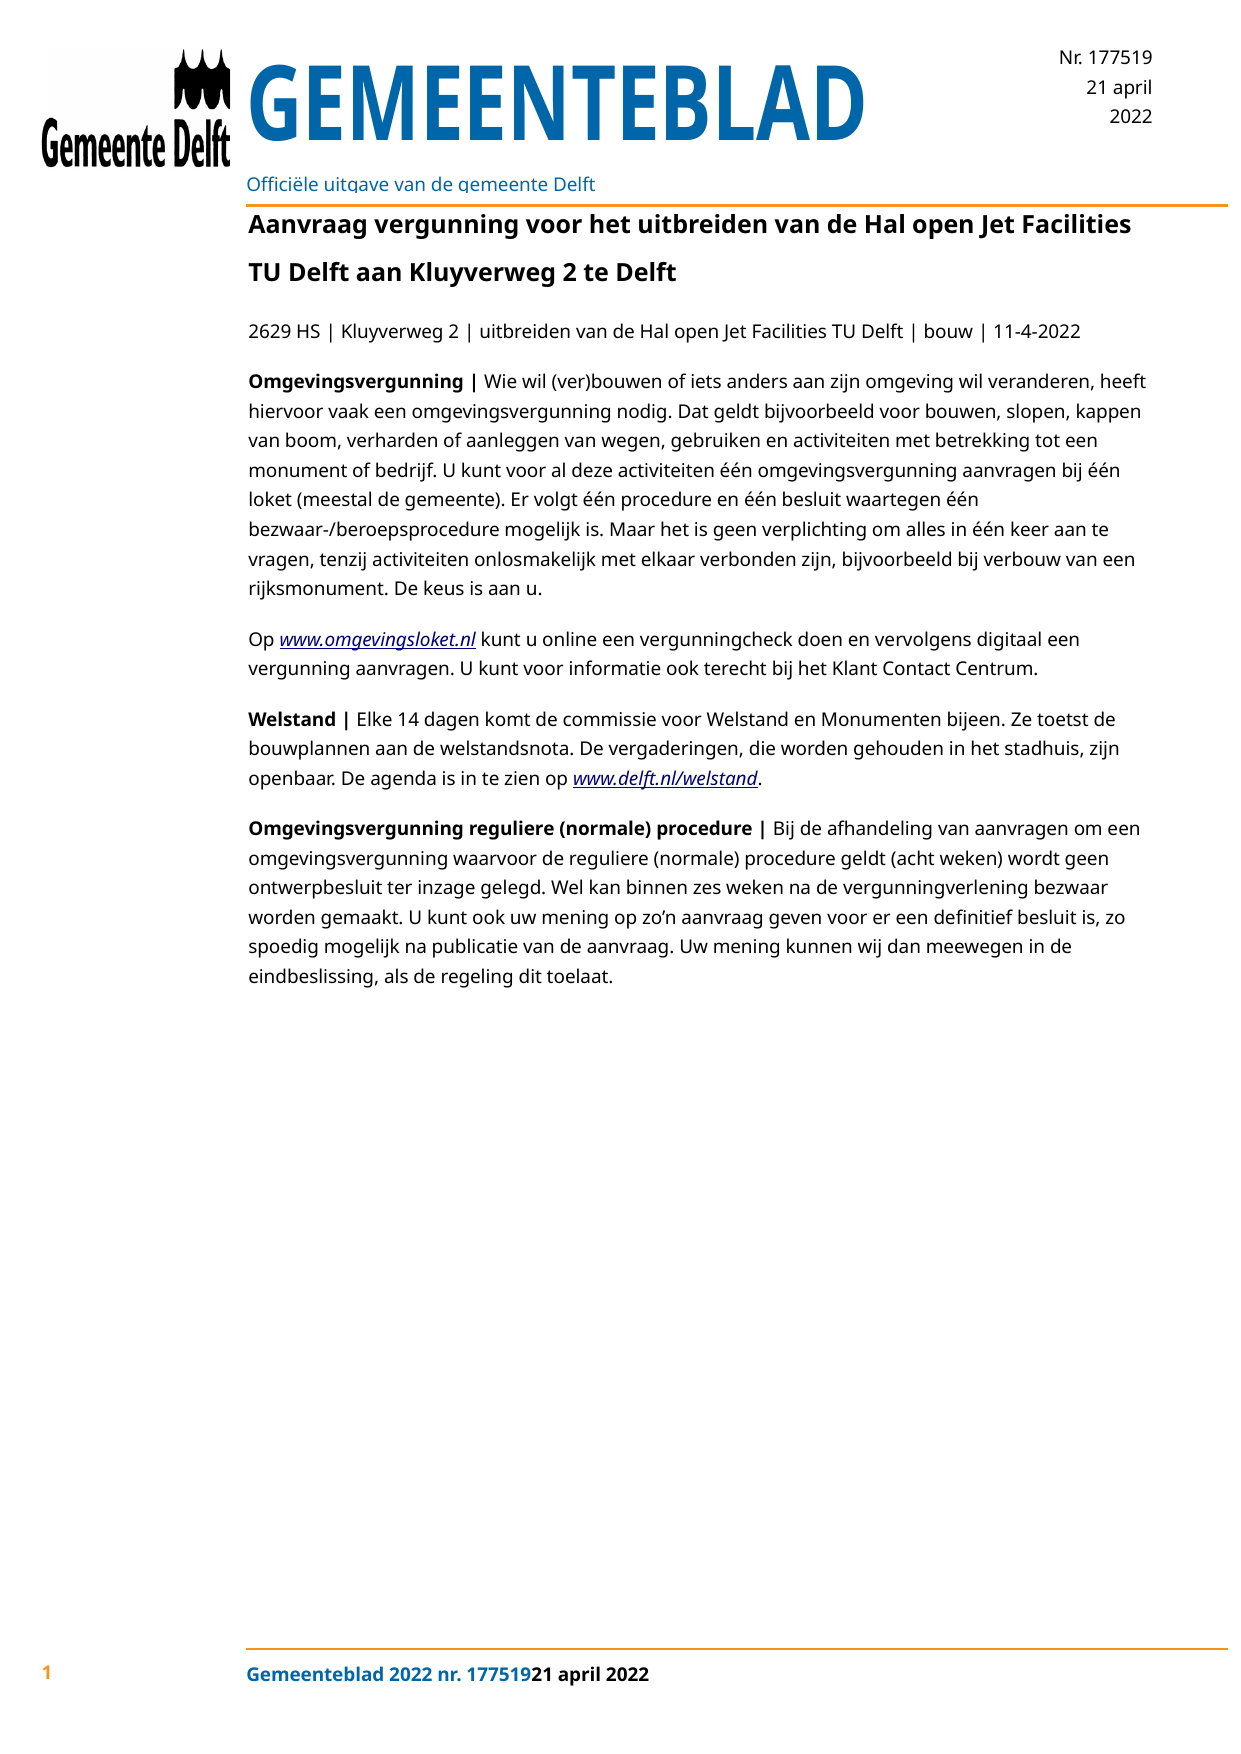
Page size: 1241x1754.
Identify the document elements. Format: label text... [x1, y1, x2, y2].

text Omgevingsvergunning reguliere (normale) procedure | Bij de afhandeling van aanvragen om een omgevingsvergunning waarvoor de reguliere (normale) procedure geldt (acht weken) wordt geen ontwerpbesluit ter inzage gelegd. Wel kan binnen zes weken na de vergunningverlening bezwaar worden gemaakt. U kunt ook uw mening op zo’n aanvraag geven voor er een definitief besluit is, zo spoedig mogelijk na publicatie van de aanvraag. Uw mening kunnen wij dan meewegen in de eindbeslissing, als de regeling dit toelaat. [248, 815, 1152, 989]
text Op www.omgevingsloket.nl kunt u online een vergunningcheck doen en vervolgens digitaal een vergunning aanvragen. U kunt voor informatie ook terecht bij het Klant Contact Centrum. [248, 626, 1152, 681]
text Aanvraag vergunning voor het uitbreiden van de Hal open Jet Facilities TU Delft aan Kluyverweg 2 te Delft [248, 207, 1152, 288]
text Omgevingsvergunning | Wie wil (ver)bouwen of iets anders aan zijn omgeving wil veranderen, heeft hiervoor vaak een omgevingsvergunning nodig. Dat geldt bijvoorbeeld voor bouwen, slopen, kappen van boom, verharden of aanleggen van wegen, gebruiken en activiteiten met betrekking tot een monument of bedrijf. U kunt voor al deze activiteiten één omgevingsvergunning aanvragen bij één loket (meestal de gemeente). Er volgt één procedure en één besluit waartegen één bezwaar-/beroepsprocedure mogelijk is. Maar het is geen verplichting om alles in één keer aan te vragen, tenzij activiteiten onlosmakelijk met elkaar verbonden zijn, bijvoorbeeld bij verbouw van een rijksmonument. De keus is aan u. [248, 368, 1152, 601]
text Welstand | Elke 14 dagen komt de commissie voor Welstand en Monumenten bijeen. Ze toetst de bouwplannen aan de welstandsnota. De vergaderingen, die worden gehouden in het stadhuis, zijn openbaar. De agenda is in te zien op www.delft.nl/welstand. [248, 706, 1152, 791]
picture [41, 47, 231, 172]
text 2629 HS | Kluyverweg 2 | uitbreiden van de Hal open Jet Facilities TU Delft | bouw | 11-4-2022 [248, 318, 1152, 344]
